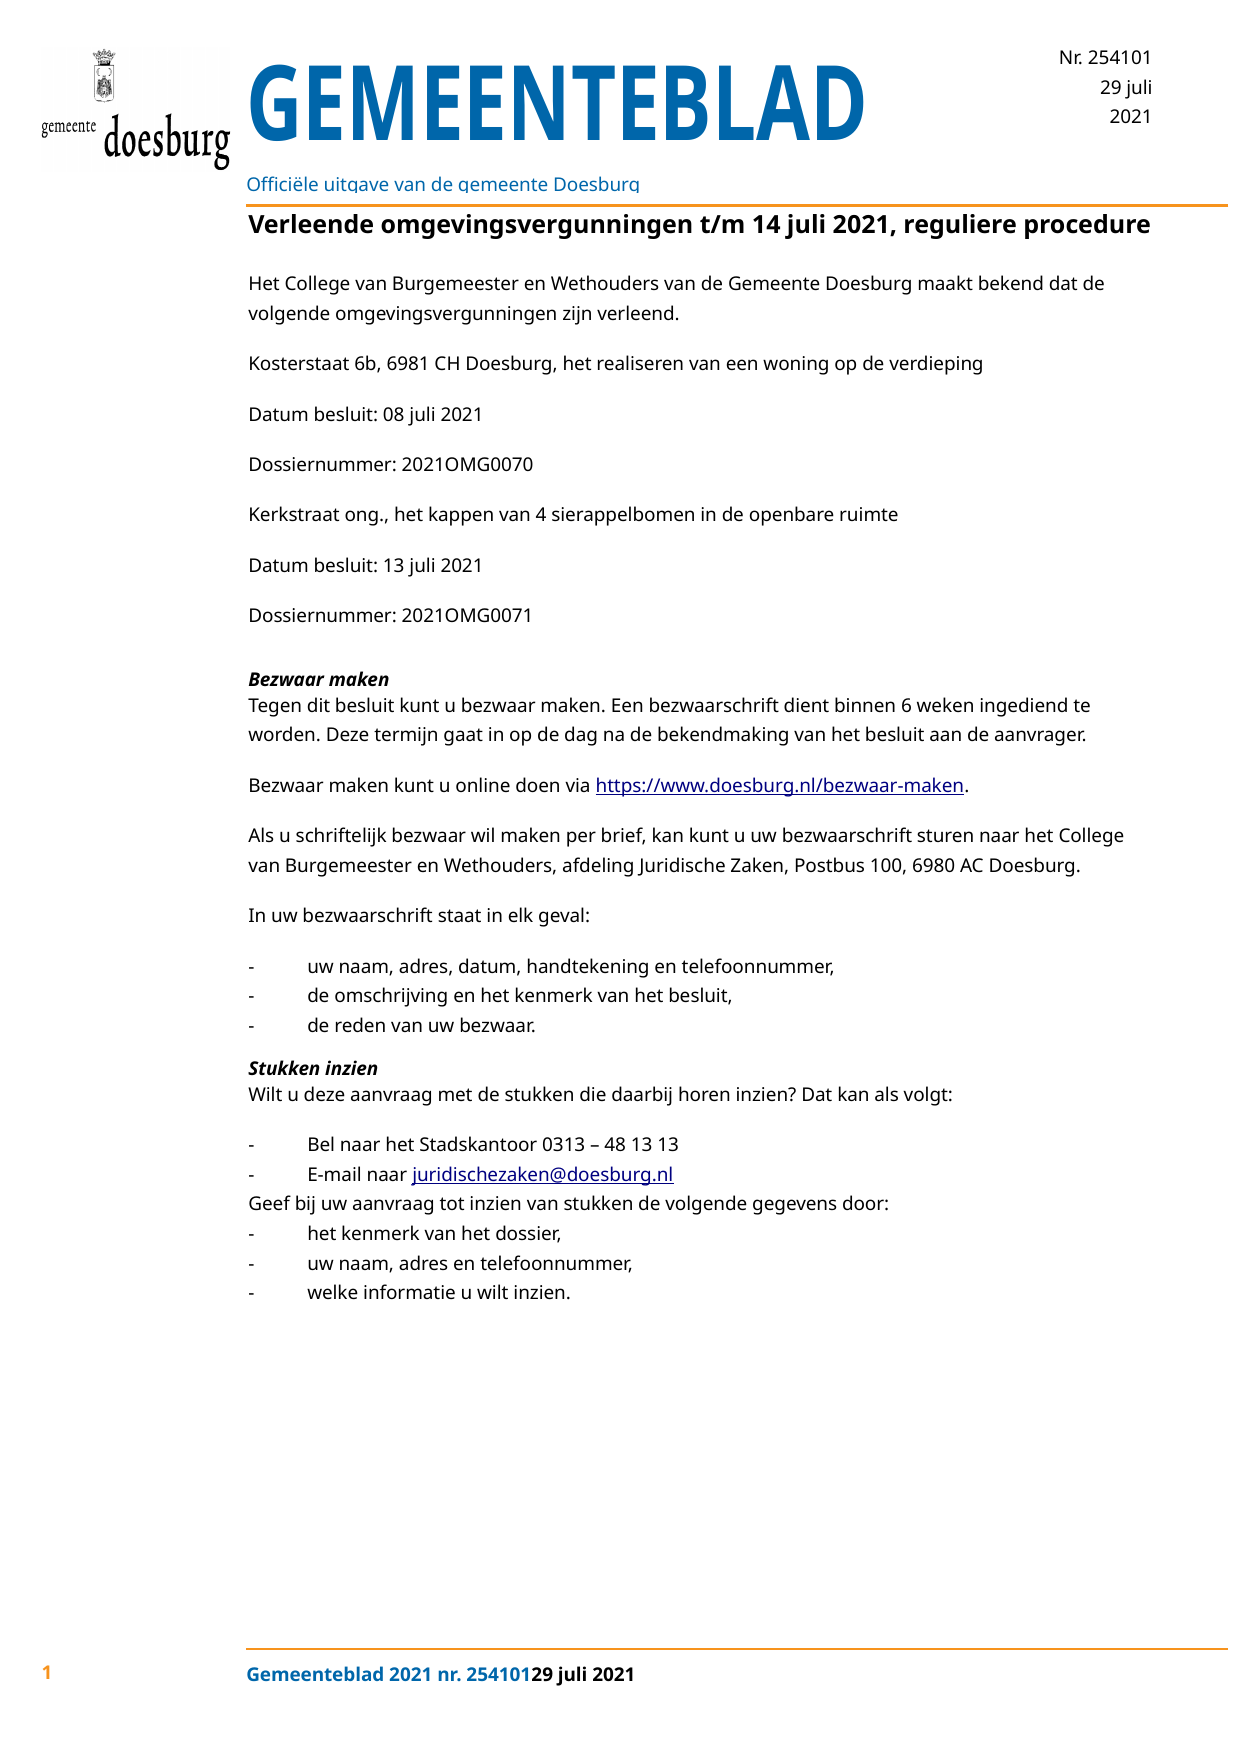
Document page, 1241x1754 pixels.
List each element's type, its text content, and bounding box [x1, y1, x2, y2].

list de omschrijving en het kenmerk van het besluit, [248, 982, 1152, 1008]
text Verleende omgevingsvergunningen t/m 14 juli 2021, reguliere procedure [248, 207, 1152, 241]
text In uw bezwaarschrift staat in elk geval: [248, 902, 1152, 928]
text Kosterstaat 6b, 6981 CH Doesburg, het realiseren van een woning op de verdieping [248, 350, 1152, 376]
text Bezwaar maken kunt u online doen via https://www.doesburg.nl/bezwaar-maken. [248, 772, 1152, 798]
list de reden van uw bezwaar. [248, 1012, 1152, 1038]
list Bel naar het Stadskantoor 0313 – 48 13 13 [248, 1131, 1152, 1157]
text Het College van Burgemeester en Wethouders van de Gemeente Doesburg maakt bekend dat de volgende omgevingsvergunningen zijn verleend. [248, 270, 1152, 326]
picture [41, 47, 231, 172]
text Als u schriftelijk bezwaar wil maken per brief, kan kunt u uw bezwaarschrift sturen naar het College van Burgemeester en Wethouders, afdeling Juridische Zaken, Postbus 100, 6980 AC Doesburg. [248, 822, 1152, 878]
text Stukken inzien [248, 1055, 1152, 1081]
list uw naam, adres, datum, handtekening en telefoonnummer, [248, 953, 1152, 979]
text Geef bij uw aanvraag tot inzien van stukken de volgende gegevens door: [248, 1191, 1152, 1216]
text Dossiernummer: 2021OMG0071 [248, 602, 1152, 628]
text Kerkstraat ong., het kappen van 4 sierappelbomen in de openbare ruimte [248, 502, 1152, 527]
text Wilt u deze aanvraag met de stukken die daarbij horen inzien? Dat kan als volgt: [248, 1081, 1152, 1107]
list het kenmerk van het dossier, [248, 1220, 1152, 1246]
text Bezwaar maken [248, 666, 1152, 692]
text Tegen dit besluit kunt u bezwaar maken. Een bezwaarschrift dient binnen 6 weken ingediend te worden. Deze termijn gaat in op de dag na de bekendmaking van het besluit aan de aanvrager. [248, 692, 1152, 747]
text Datum besluit: 13 juli 2021 [248, 552, 1152, 578]
list E-mail naar juridischezaken@doesburg.nl [248, 1161, 1152, 1187]
list uw naam, adres en telefoonnummer, [248, 1250, 1152, 1275]
list welke informatie u wilt inzien. [248, 1279, 1152, 1305]
text Datum besluit: 08 juli 2021 [248, 401, 1152, 426]
text Dossiernummer: 2021OMG0070 [248, 451, 1152, 477]
